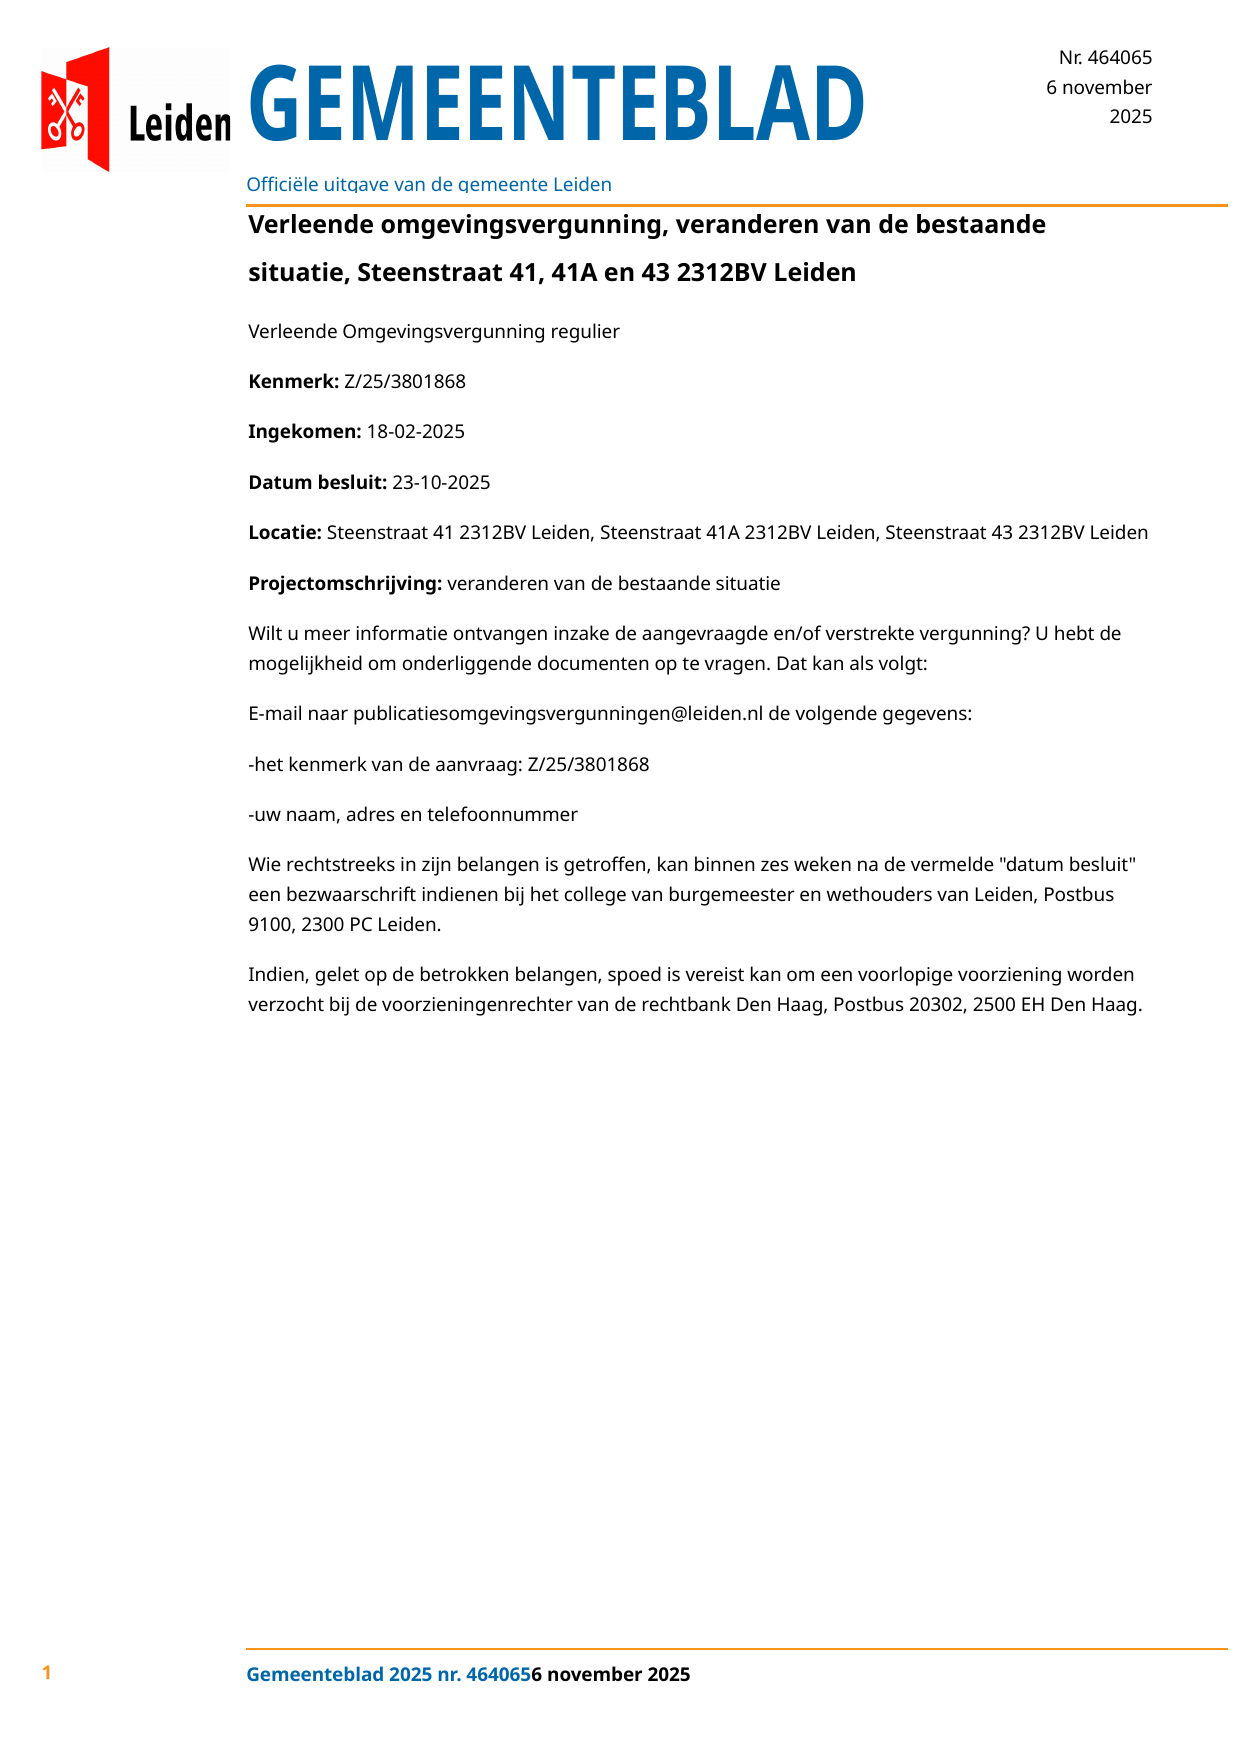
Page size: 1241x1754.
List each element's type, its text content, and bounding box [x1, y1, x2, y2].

text Verleende omgevingsvergunning, veranderen van de bestaande situatie, Steenstraat 41, 41A en 43 2312BV Leiden [248, 207, 1152, 288]
text -het kenmerk van de aanvraag: Z/25/3801868 [248, 751, 1152, 777]
text E-mail naar publicatiesomgevingsvergunningen@leiden.nl de volgende gegevens: [248, 700, 1152, 726]
text Wilt u meer informatie ontvangen inzake de aangevraagde en/of verstrekte vergunning? U hebt de mogelijkheid om onderliggende documenten op te vragen. Dat kan als volgt: [248, 620, 1152, 676]
text Locatie: Steenstraat 41 2312BV Leiden, Steenstraat 41A 2312BV Leiden, Steenstraat 43 2312BV Leiden [248, 519, 1152, 545]
text Ingekomen: 18-02-2025 [248, 419, 1152, 444]
picture [41, 47, 231, 172]
text Verleende Omgevingsvergunning regulier [248, 318, 1152, 344]
text Datum besluit: 23-10-2025 [248, 469, 1152, 495]
text Wie rechtstreeks in zijn belangen is getroffen, kan binnen zes weken na de vermelde "datum besluit" een bezwaarschrift indienen bij het college van burgemeester en wethouders van Leiden, Postbus 9100, 2300 PC Leiden. [248, 852, 1152, 937]
text Projectomschrijving: veranderen van de bestaande situatie [248, 570, 1152, 596]
text -uw naam, adres en telefoonnummer [248, 801, 1152, 827]
text Indien, gelet op de betrokken belangen, spoed is vereist kan om een voorlopige voorziening worden verzocht bij de voorzieningenrechter van de rechtbank Den Haag, Postbus 20302, 2500 EH Den Haag. [248, 961, 1152, 1017]
text Kenmerk: Z/25/3801868 [248, 368, 1152, 394]
